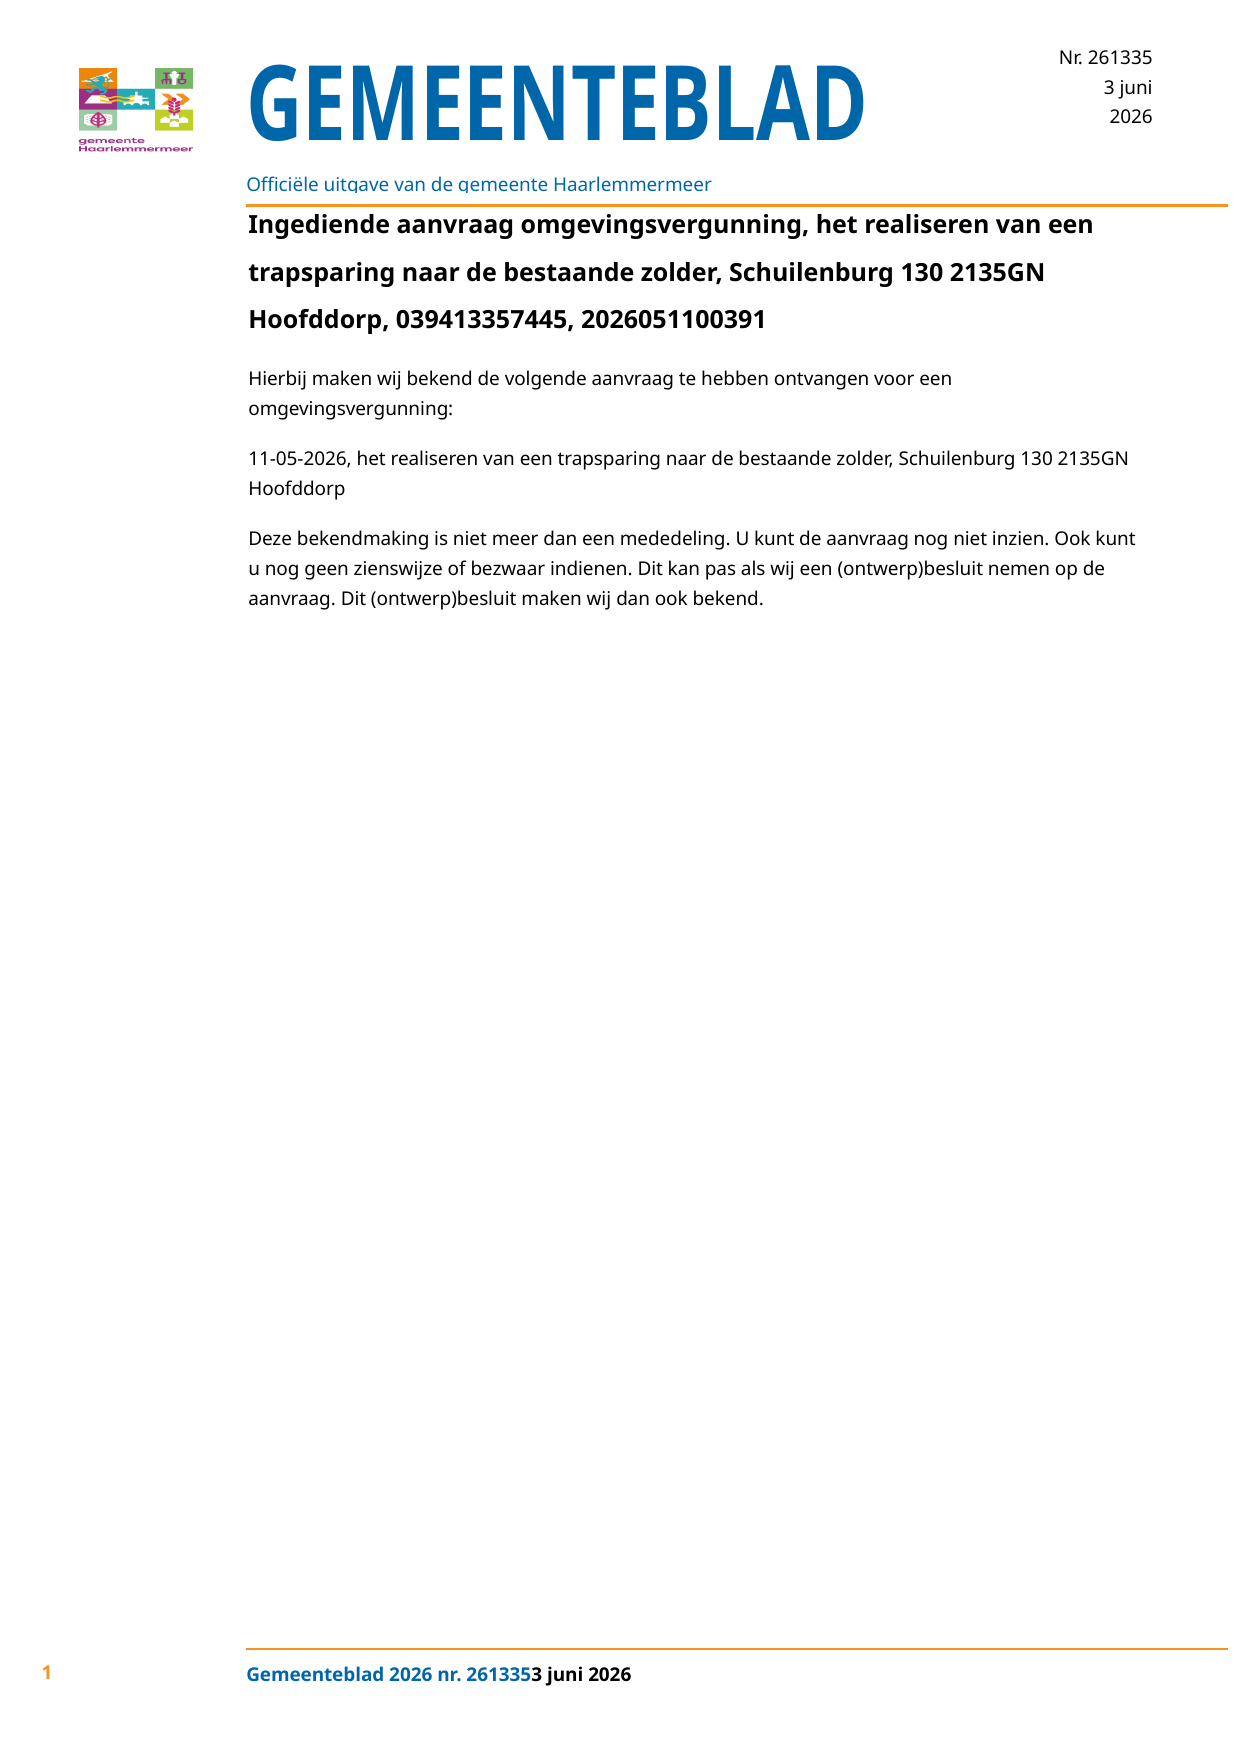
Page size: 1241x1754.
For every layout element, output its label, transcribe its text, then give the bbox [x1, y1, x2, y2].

text Ingediende aanvraag omgevingsvergunning, het realiseren van een trapsparing naar de bestaande zolder, Schuilenburg 130 2135GN Hoofddorp, 039413357445, 2026051100391 [248, 207, 1152, 336]
text Hierbij maken wij bekend de volgende aanvraag te hebben ontvangen voor een omgevingsvergunning: [248, 366, 1152, 421]
picture [41, 47, 231, 172]
text 11-05-2026, het realiseren van een trapsparing naar de bestaande zolder, Schuilenburg 130 2135GN Hoofddorp [248, 446, 1152, 501]
text Deze bekendmaking is niet meer dan een mededeling. U kunt de aanvraag nog niet inzien. Ook kunt u nog geen zienswijze of bezwaar indienen. Dit kan pas als wij een (ontwerp)besluit nemen op de aanvraag. Dit (ontwerp)besluit maken wij dan ook bekend. [248, 526, 1152, 610]
